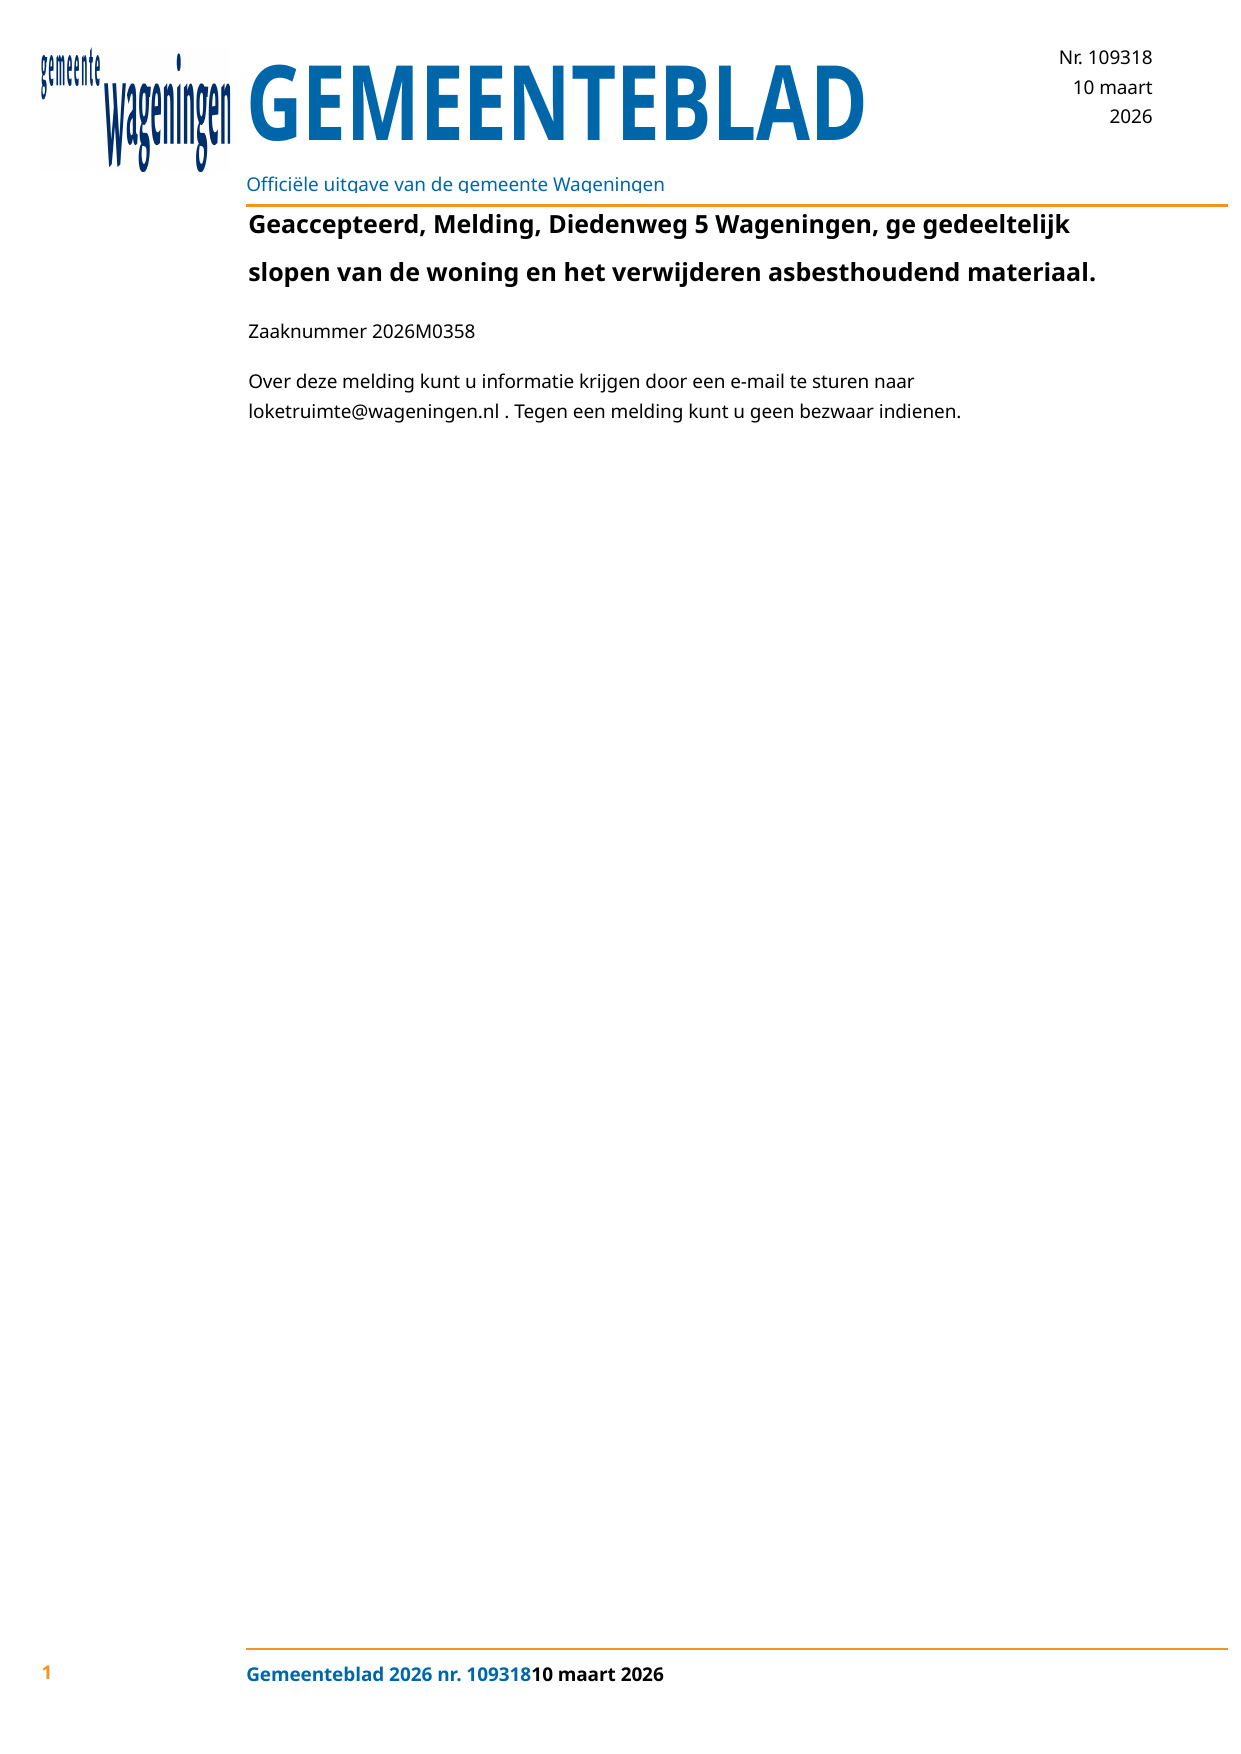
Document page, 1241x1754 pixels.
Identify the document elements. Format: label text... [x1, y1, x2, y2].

text Geaccepteerd, Melding, Diedenweg 5 Wageningen, ge gedeeltelijk slopen van de woning en het verwijderen asbesthoudend materiaal. [248, 207, 1152, 288]
text Zaaknummer 2026M0358 [248, 318, 1152, 344]
picture [41, 47, 231, 172]
text Over deze melding kunt u informatie krijgen door een e-mail te sturen naar loketruimte@wageningen.nl . Tegen een melding kunt u geen bezwaar indienen. [248, 368, 1152, 424]
